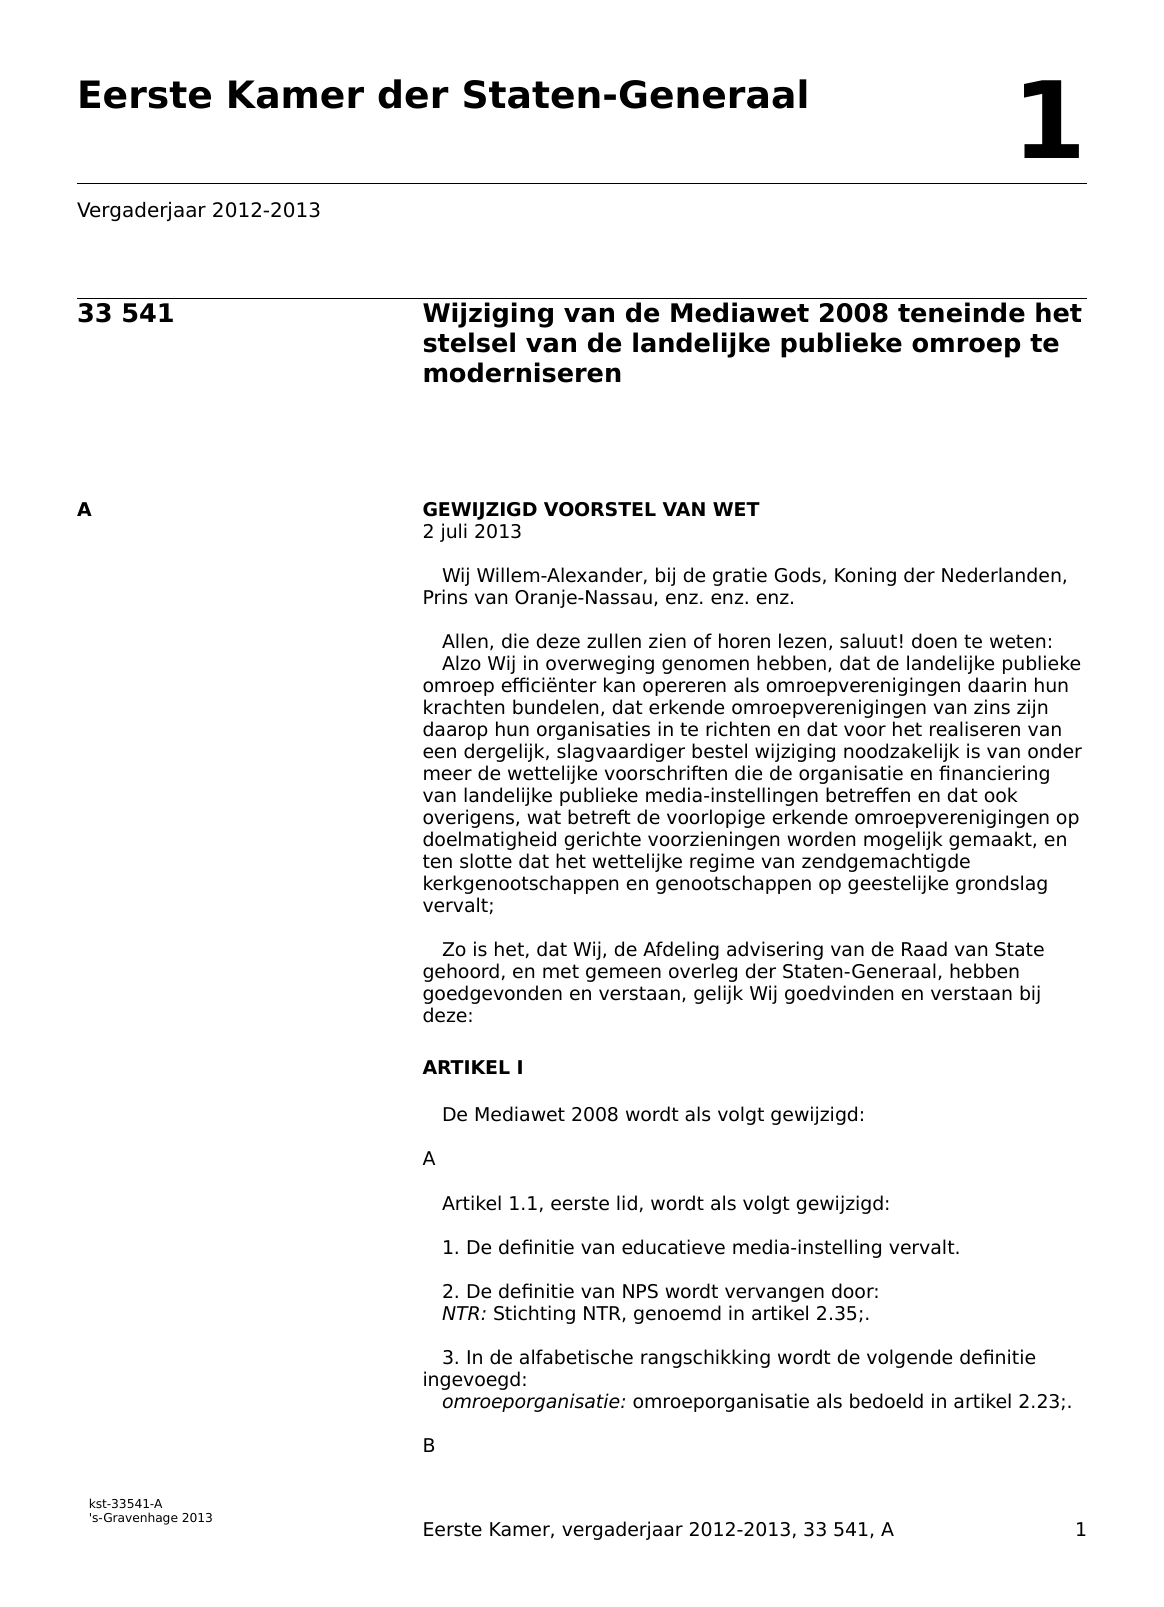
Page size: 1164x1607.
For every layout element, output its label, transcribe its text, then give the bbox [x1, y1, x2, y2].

text 1. De definitie van educatieve media-instelling vervalt. [422, 1237, 1087, 1259]
text A [422, 1148, 1087, 1170]
text B [422, 1435, 1087, 1457]
text Alzo Wij in overweging genomen hebben, dat de landelijke publieke omroep efficiënter kan opereren als omroepverenigingen daarin hun krachten bundelen, dat erkende omroepverenigingen van zins zijn daarop hun organisaties in te richten en dat voor het realiseren van een dergelijk, slagvaardiger bestel wijziging noodzakelijk is van onder meer de wettelijke voorschriften die de organisatie en financiering van landelijke publieke media-instellingen betreffen en dat ook overigens, wat betreft de voorlopige erkende omroepverenigingen op doelmatigheid gerichte voorzieningen worden mogelijk gemaakt, en ten slotte dat het wettelijke regime van zendgemachtigde kerkgenootschappen en genootschappen op geestelijke grondslag vervalt; [422, 653, 1087, 917]
text Wij Willem-Alexander, bij de gratie Gods, Koning der Nederlanden, Prins van Oranje-Nassau, enz. enz. enz. [422, 565, 1087, 609]
subtitle ARTIKEL I [422, 1057, 1087, 1079]
text NTR: Stichting NTR, genoemd in artikel 2.35;. [422, 1303, 1087, 1325]
table_cell Vergaderjaar 2012-2013 [77, 184, 1087, 298]
subtitle 33 541 Wijziging van de Mediawet 2008 teneinde het stelsel van de landelijke publieke omroep te moderniseren [77, 299, 1087, 388]
text 3. In de alfabetische rangschikking wordt de volgende definitie ingevoegd: [422, 1347, 1087, 1391]
table_header 1 [886, 59, 1087, 183]
table_header Eerste Kamer der Staten-Generaal [77, 59, 886, 183]
text Zo is het, dat Wij, de Afdeling advisering van de Raad van State gehoord, en met gemeen overleg der Staten-Generaal, hebben goedgevonden en verstaan, gelijk Wij goedvinden en verstaan bij deze: [422, 939, 1087, 1027]
text omroeporganisatie: omroeporganisatie als bedoeld in artikel 2.23;. [422, 1391, 1087, 1413]
text 2. De definitie van NPS wordt vervangen door: [422, 1281, 1087, 1303]
text kst-33541-A [88, 1497, 323, 1511]
text De Mediawet 2008 wordt als volgt gewijzigd: [422, 1104, 1087, 1126]
text Artikel 1.1, eerste lid, wordt als volgt gewijzigd: [422, 1192, 1087, 1214]
text 's-Gravenhage 2013 [88, 1511, 323, 1525]
text 2 juli 2013 [422, 521, 1087, 543]
text Allen, die deze zullen zien of horen lezen, saluut! doen te weten: [422, 631, 1087, 653]
subtitle A GEWIJZIGD VOORSTEL VAN WET [77, 499, 1087, 521]
